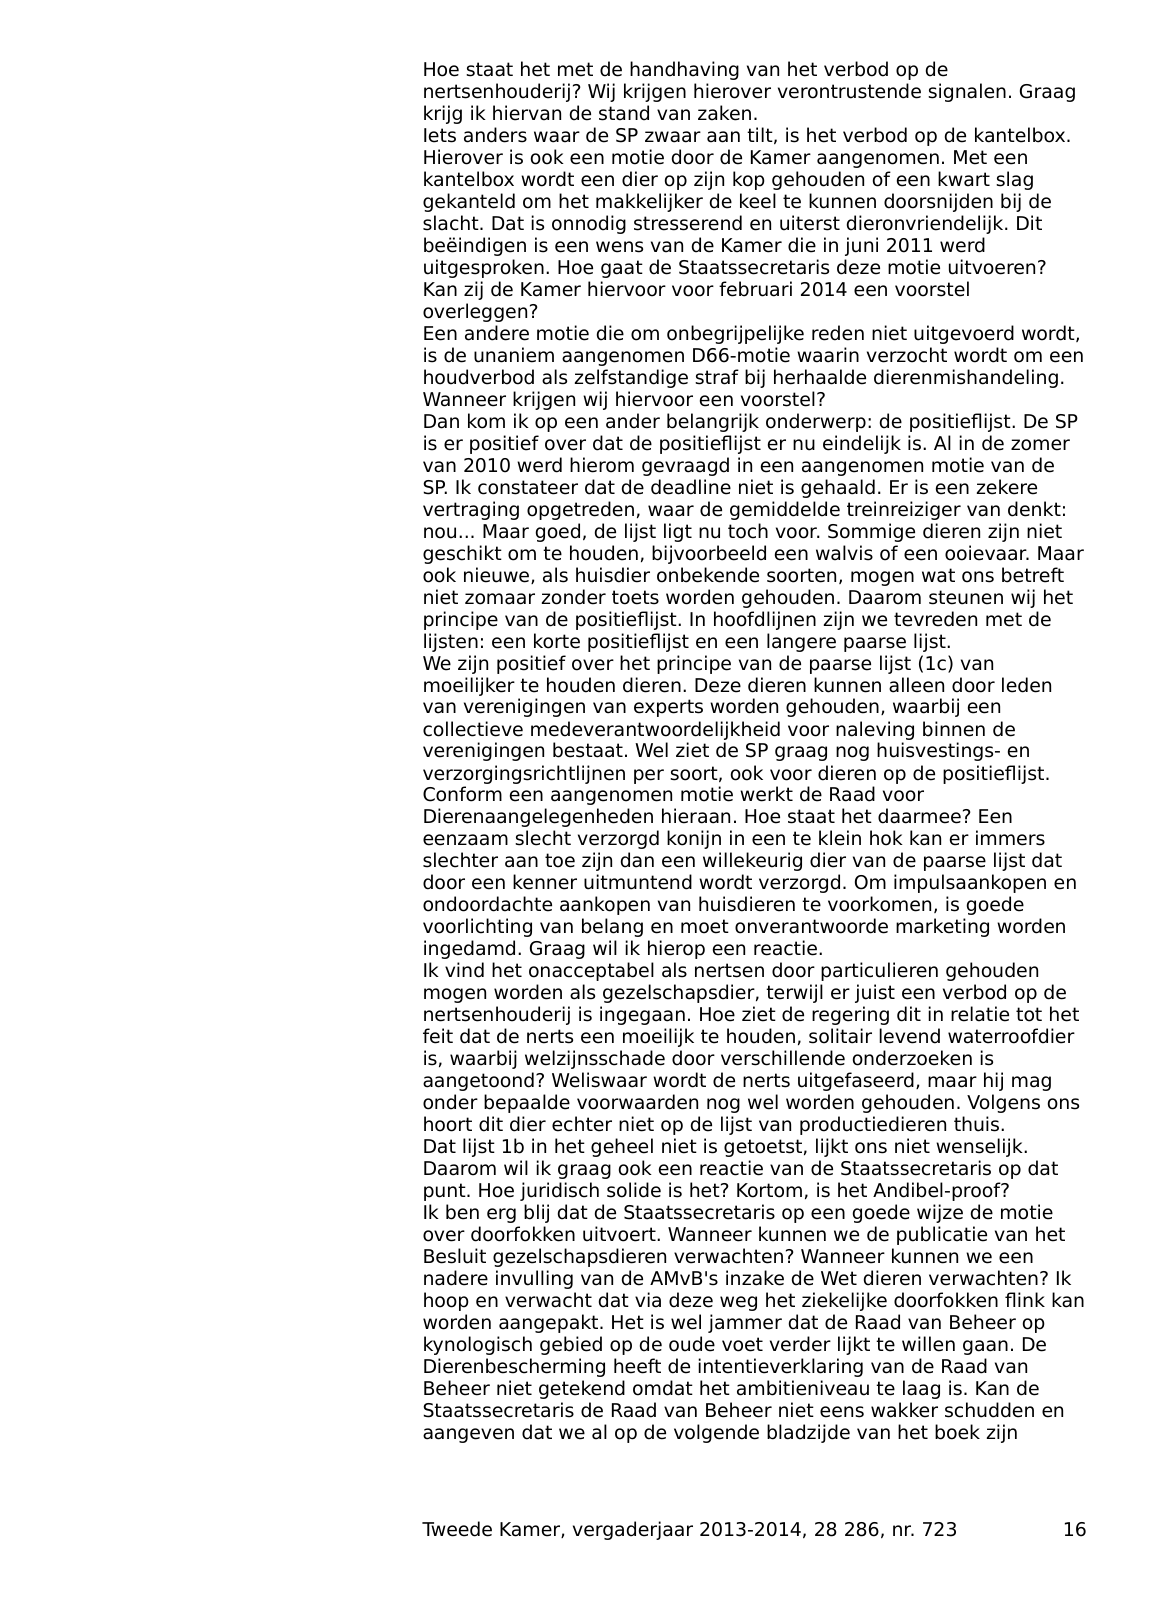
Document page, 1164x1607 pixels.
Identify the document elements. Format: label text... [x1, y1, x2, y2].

text Een andere motie die om onbegrijpelijke reden niet uitgevoerd wordt, is de unaniem aangenomen D66-motie waarin verzocht wordt om een houdverbod als zelfstandige straf bij herhaalde dierenmishandeling. Wanneer krijgen wij hiervoor een voorstel? [422, 323, 1087, 411]
text We zijn positief over het principe van de paarse lijst (1c) van moeilijker te houden dieren. Deze dieren kunnen alleen door leden van verenigingen van experts worden gehouden, waarbij een collectieve medeverantwoordelijkheid voor naleving binnen de verenigingen bestaat. Wel ziet de SP graag nog huisvestings- en verzorgingsrichtlijnen per soort, ook voor dieren op de positieflijst. Conform een aangenomen motie werkt de Raad voor Dierenaangelegenheden hieraan. Hoe staat het daarmee? Een eenzaam slecht verzorgd konijn in een te klein hok kan er immers slechter aan toe zijn dan een willekeurig dier van de paarse lijst dat door een kenner uitmuntend wordt verzorgd. Om impulsaankopen en ondoordachte aankopen van huisdieren te voorkomen, is goede voorlichting van belang en moet onverantwoorde marketing worden ingedamd. Graag wil ik hierop een reactie. [422, 652, 1087, 960]
text Dan kom ik op een ander belangrijk onderwerp: de positieflijst. De SP is er positief over dat de positieflijst er nu eindelijk is. Al in de zomer van 2010 werd hierom gevraagd in een aangenomen motie van de SP. Ik constateer dat de deadline niet is gehaald. Er is een zekere vertraging opgetreden, waar de gemiddelde treinreiziger van denkt: nou... Maar goed, de lijst ligt nu toch voor. Sommige dieren zijn niet geschikt om te houden, bijvoorbeeld een walvis of een ooievaar. Maar ook nieuwe, als huisdier onbekende soorten, mogen wat ons betreft niet zomaar zonder toets worden gehouden. Daarom steunen wij het principe van de positieflijst. In hoofdlijnen zijn we tevreden met de lijsten: een korte positieflijst en een langere paarse lijst. [422, 411, 1087, 652]
text Ik vind het onacceptabel als nertsen door particulieren gehouden mogen worden als gezelschapsdier, terwijl er juist een verbod op de nertsenhouderij is ingegaan. Hoe ziet de regering dit in relatie tot het feit dat de nerts een moeilijk te houden, solitair levend waterroofdier is, waarbij welzijnsschade door verschillende onderzoeken is aangetoond? Weliswaar wordt de nerts uitgefaseerd, maar hij mag onder bepaalde voorwaarden nog wel worden gehouden. Volgens ons hoort dit dier echter niet op de lijst van productiedieren thuis. [422, 960, 1087, 1136]
text Iets anders waar de SP zwaar aan tilt, is het verbod op de kantelbox. Hierover is ook een motie door de Kamer aangenomen. Met een kantelbox wordt een dier op zijn kop gehouden of een kwart slag gekanteld om het makkelijker de keel te kunnen doorsnijden bij de slacht. Dat is onnodig stresserend en uiterst dieronvriendelijk. Dit beëindigen is een wens van de Kamer die in juni 2011 werd uitgesproken. Hoe gaat de Staatssecretaris deze motie uitvoeren? Kan zij de Kamer hiervoor voor februari 2014 een voorstel overleggen? [422, 125, 1087, 323]
text Hoe staat het met de handhaving van het verbod op de nertsenhouderij? Wij krijgen hierover verontrustende signalen. Graag krijg ik hiervan de stand van zaken. [422, 59, 1087, 125]
text Ik ben erg blij dat de Staatssecretaris op een goede wijze de motie over doorfokken uitvoert. Wanneer kunnen we de publicatie van het Besluit gezelschapsdieren verwachten? Wanneer kunnen we een nadere invulling van de AMvB's inzake de Wet dieren verwachten? Ik hoop en verwacht dat via deze weg het ziekelijke doorfokken flink kan worden aangepakt. Het is wel jammer dat de Raad van Beheer op kynologisch gebied op de oude voet verder lijkt te willen gaan. De Dierenbescherming heeft de intentieverklaring van de Raad van Beheer niet getekend omdat het ambitieniveau te laag is. Kan de Staatssecretaris de Raad van Beheer niet eens wakker schudden en aangeven dat we al op de volgende bladzijde van het boek zijn [422, 1202, 1087, 1444]
text Dat lijst 1b in het geheel niet is getoetst, lijkt ons niet wenselijk. Daarom wil ik graag ook een reactie van de Staatssecretaris op dat punt. Hoe juridisch solide is het? Kortom, is het Andibel-proof? [422, 1136, 1087, 1202]
